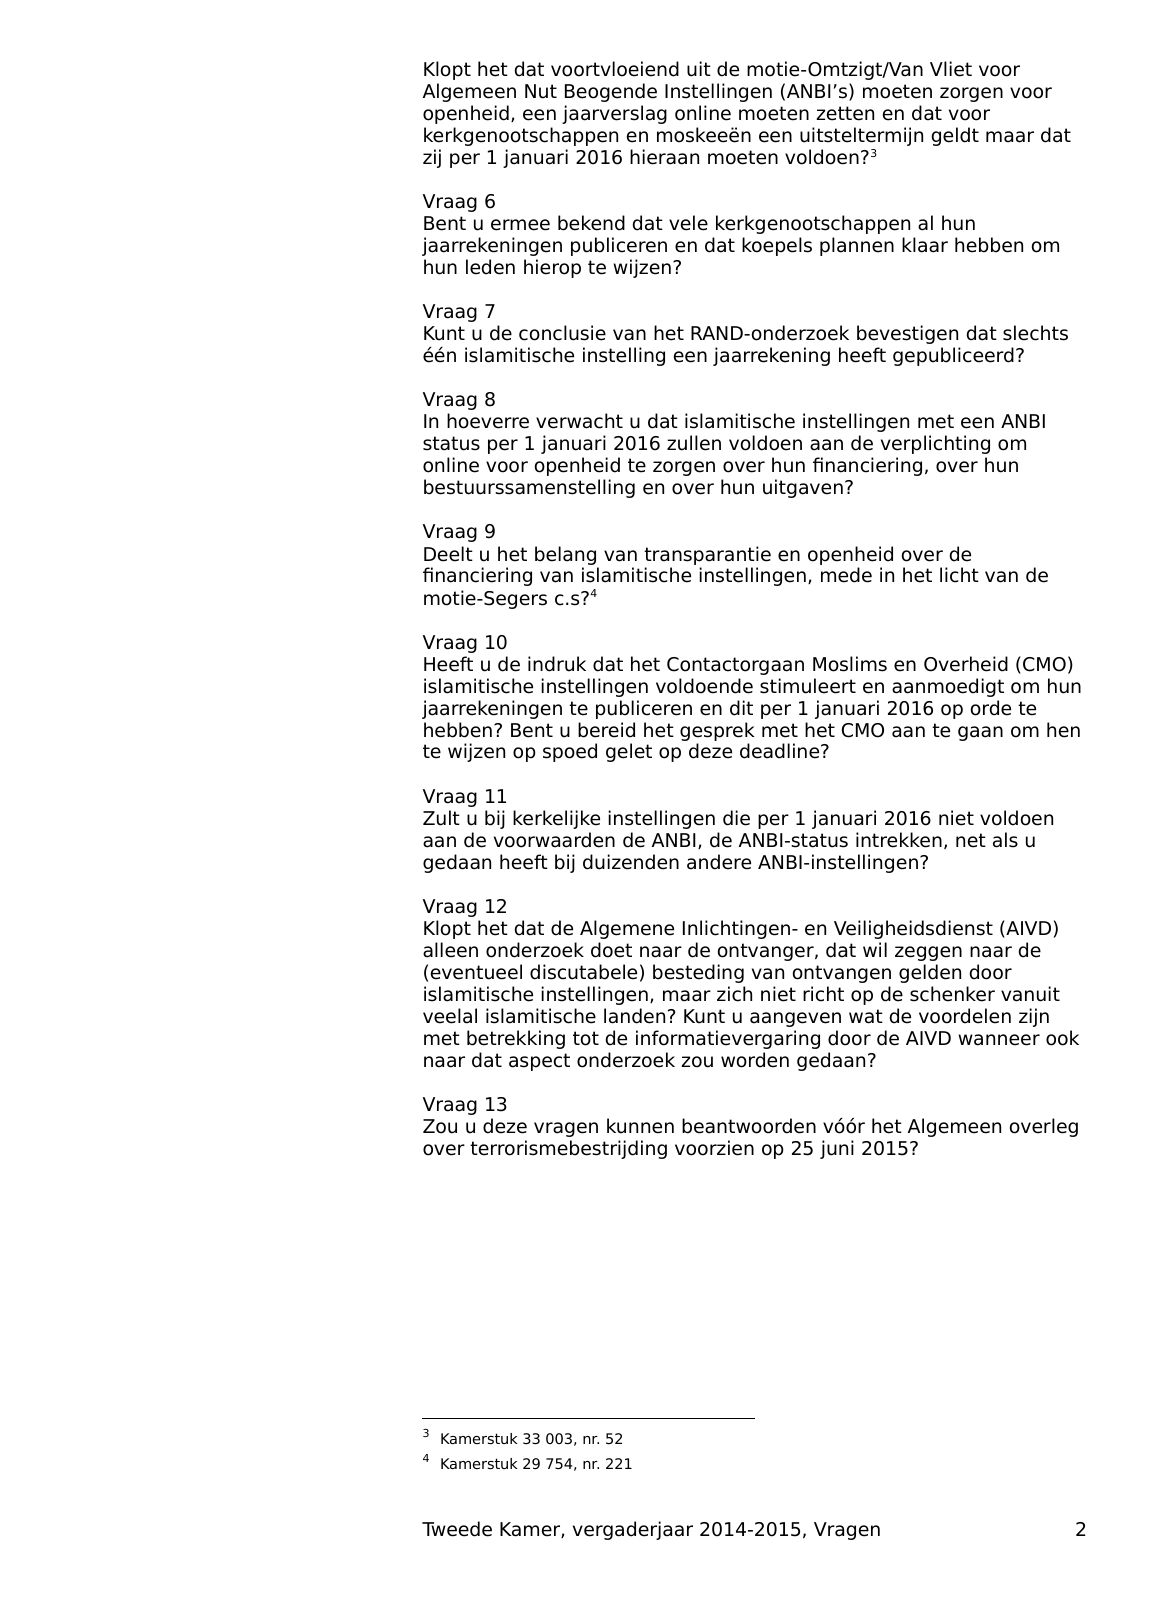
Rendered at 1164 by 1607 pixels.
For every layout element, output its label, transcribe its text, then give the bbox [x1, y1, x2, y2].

text Kunt u de conclusie van het RAND-onderzoek bevestigen dat slechts één islamitische instelling een jaarrekening heeft gepubliceerd? [422, 323, 1087, 367]
text Klopt het dat de Algemene Inlichtingen- en Veiligheidsdienst (AIVD) alleen onderzoek doet naar de ontvanger, dat wil zeggen naar de (eventueel discutabele) besteding van ontvangen gelden door islamitische instellingen, maar zich niet richt op de schenker vanuit veelal islamitische landen? Kunt u aangeven wat de voordelen zijn met betrekking tot de informatievergaring door de AIVD wanneer ook naar dat aspect onderzoek zou worden gedaan? [422, 918, 1087, 1072]
text Vraag 8 [422, 389, 1087, 411]
text Vraag 6 [422, 191, 1087, 213]
text Zult u bij kerkelijke instellingen die per 1 januari 2016 niet voldoen aan de voorwaarden de ANBI, de ANBI-status intrekken, net als u gedaan heeft bij duizenden andere ANBI-instellingen? [422, 808, 1087, 873]
text In hoeverre verwacht u dat islamitische instellingen met een ANBI status per 1 januari 2016 zullen voldoen aan de verplichting om online voor openheid te zorgen over hun financiering, over hun bestuurssamenstelling en over hun uitgaven? [422, 411, 1087, 499]
text Deelt u het belang van transparantie en openheid over de financiering van islamitische instellingen, mede in het licht van de motie-Segers c.s? [422, 543, 1087, 609]
text Vraag 9 [422, 521, 1087, 543]
text Kamerstuk 33 003, nr. 52 [422, 1427, 1087, 1449]
text Vraag 10 [422, 632, 1087, 653]
text Heeft u de indruk dat het Contactorgaan Moslims en Overheid (CMO) islamitische instellingen voldoende stimuleert en aanmoedigt om hun jaarrekeningen te publiceren en dit per 1 januari 2016 op orde te hebben? Bent u bereid het gesprek met het CMO aan te gaan om hen te wijzen op spoed gelet op deze deadline? [422, 653, 1087, 763]
text Zou u deze vragen kunnen beantwoorden vóór het Algemeen overleg over terrorismebestrijding voorzien op 25 juni 2015? [422, 1116, 1087, 1160]
text Vraag 11 [422, 786, 1087, 808]
text Kamerstuk 29 754, nr. 221 [422, 1452, 1087, 1474]
text Bent u ermee bekend dat vele kerkgenootschappen al hun jaarrekeningen publiceren en dat koepels plannen klaar hebben om hun leden hierop te wijzen? [422, 213, 1087, 279]
text Vraag 12 [422, 896, 1087, 918]
text Vraag 7 [422, 301, 1087, 323]
text Klopt het dat voortvloeiend uit de motie-Omtzigt/Van Vliet voor Algemeen Nut Beogende Instellingen (ANBI’s) moeten zorgen voor openheid, een jaarverslag online moeten zetten en dat voor kerkgenootschappen en moskeeën een uitsteltermijn geldt maar dat zij per 1 januari 2016 hieraan moeten voldoen? [422, 59, 1087, 169]
text Vraag 13 [422, 1094, 1087, 1116]
